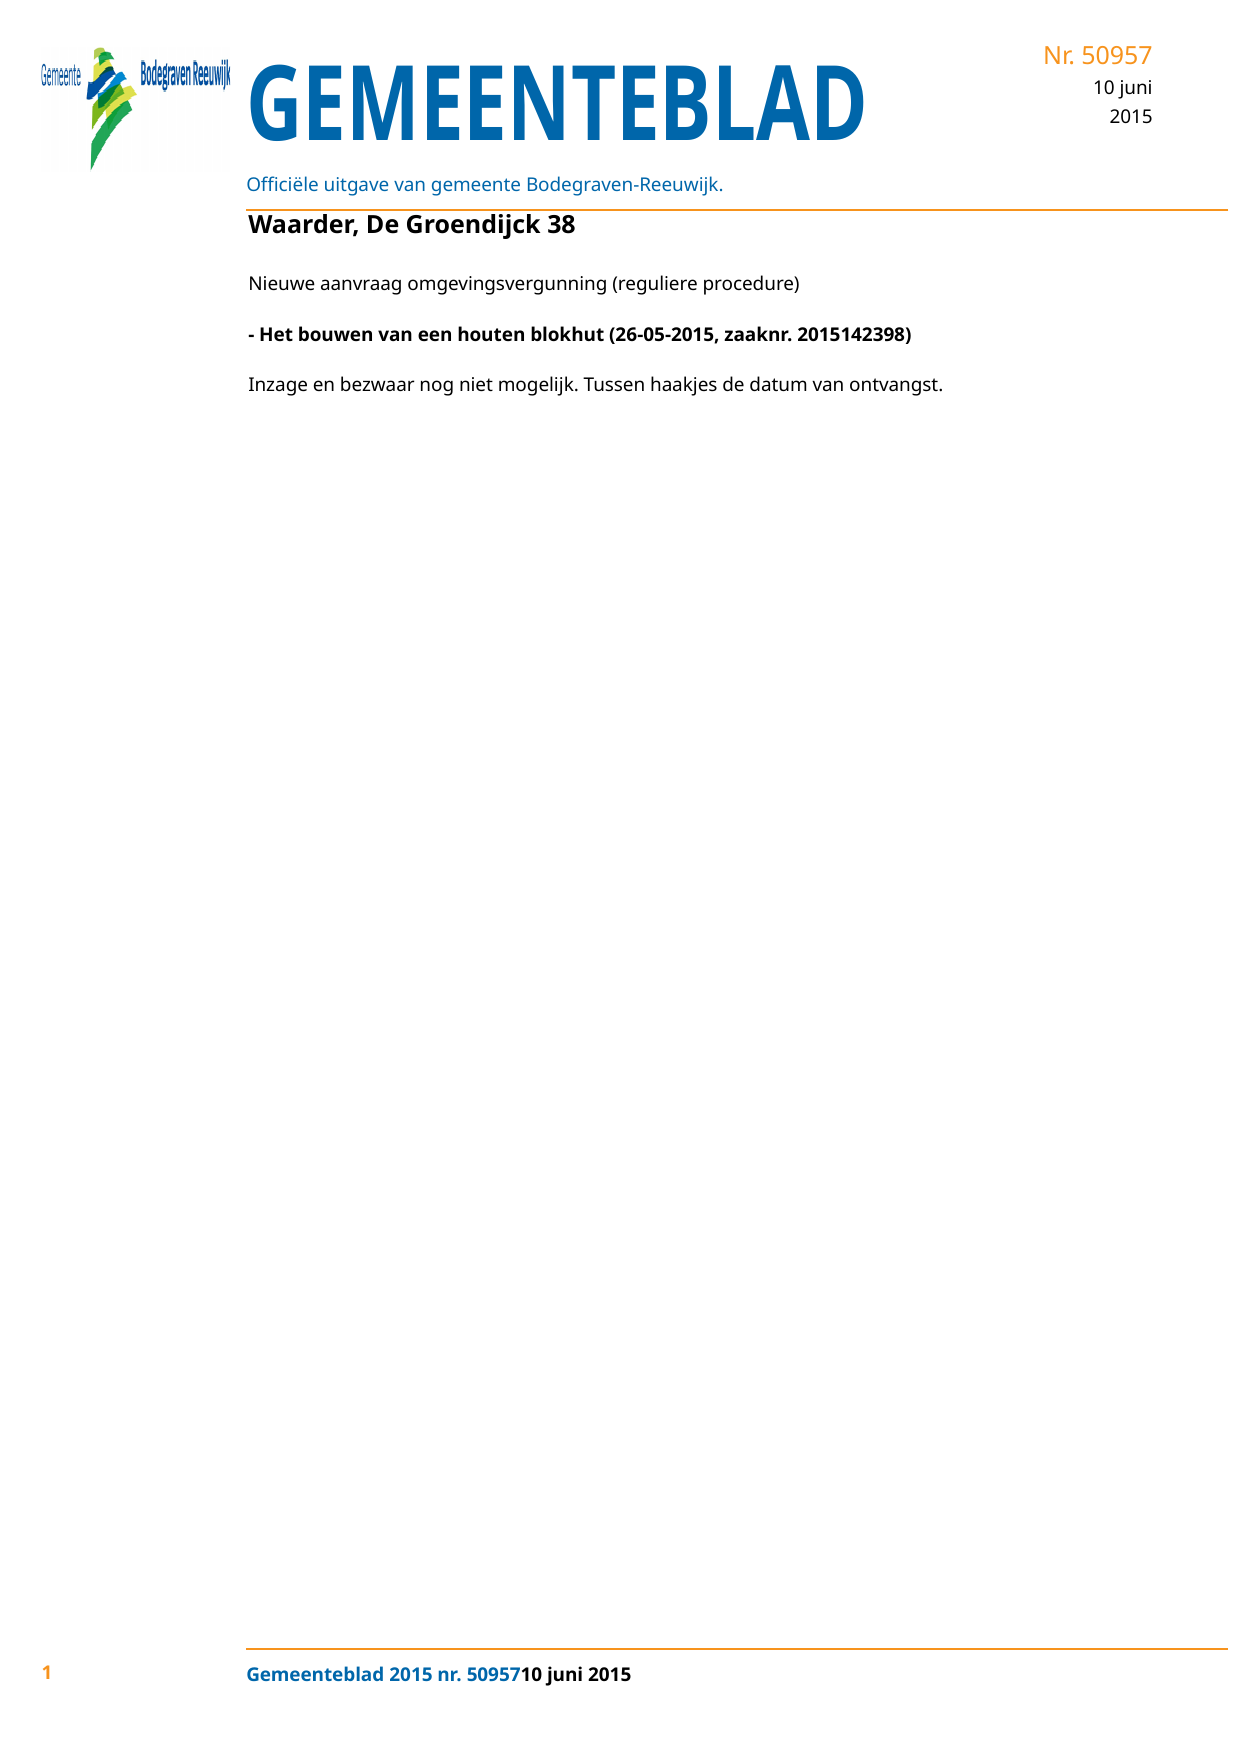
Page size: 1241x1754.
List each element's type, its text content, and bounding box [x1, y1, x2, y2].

text Inzage en bezwaar nog niet mogelijk. Tussen haakjes de datum van ontvangst. [248, 371, 1152, 397]
text Nieuwe aanvraag omgevingsvergunning (reguliere procedure) [248, 270, 1152, 296]
picture [41, 47, 231, 172]
text - Het bouwen van een houten blokhut (26‑05‑2015, zaaknr. 2015142398) [248, 321, 1152, 346]
text Waarder, De Groendijck 38 [248, 211, 1152, 241]
